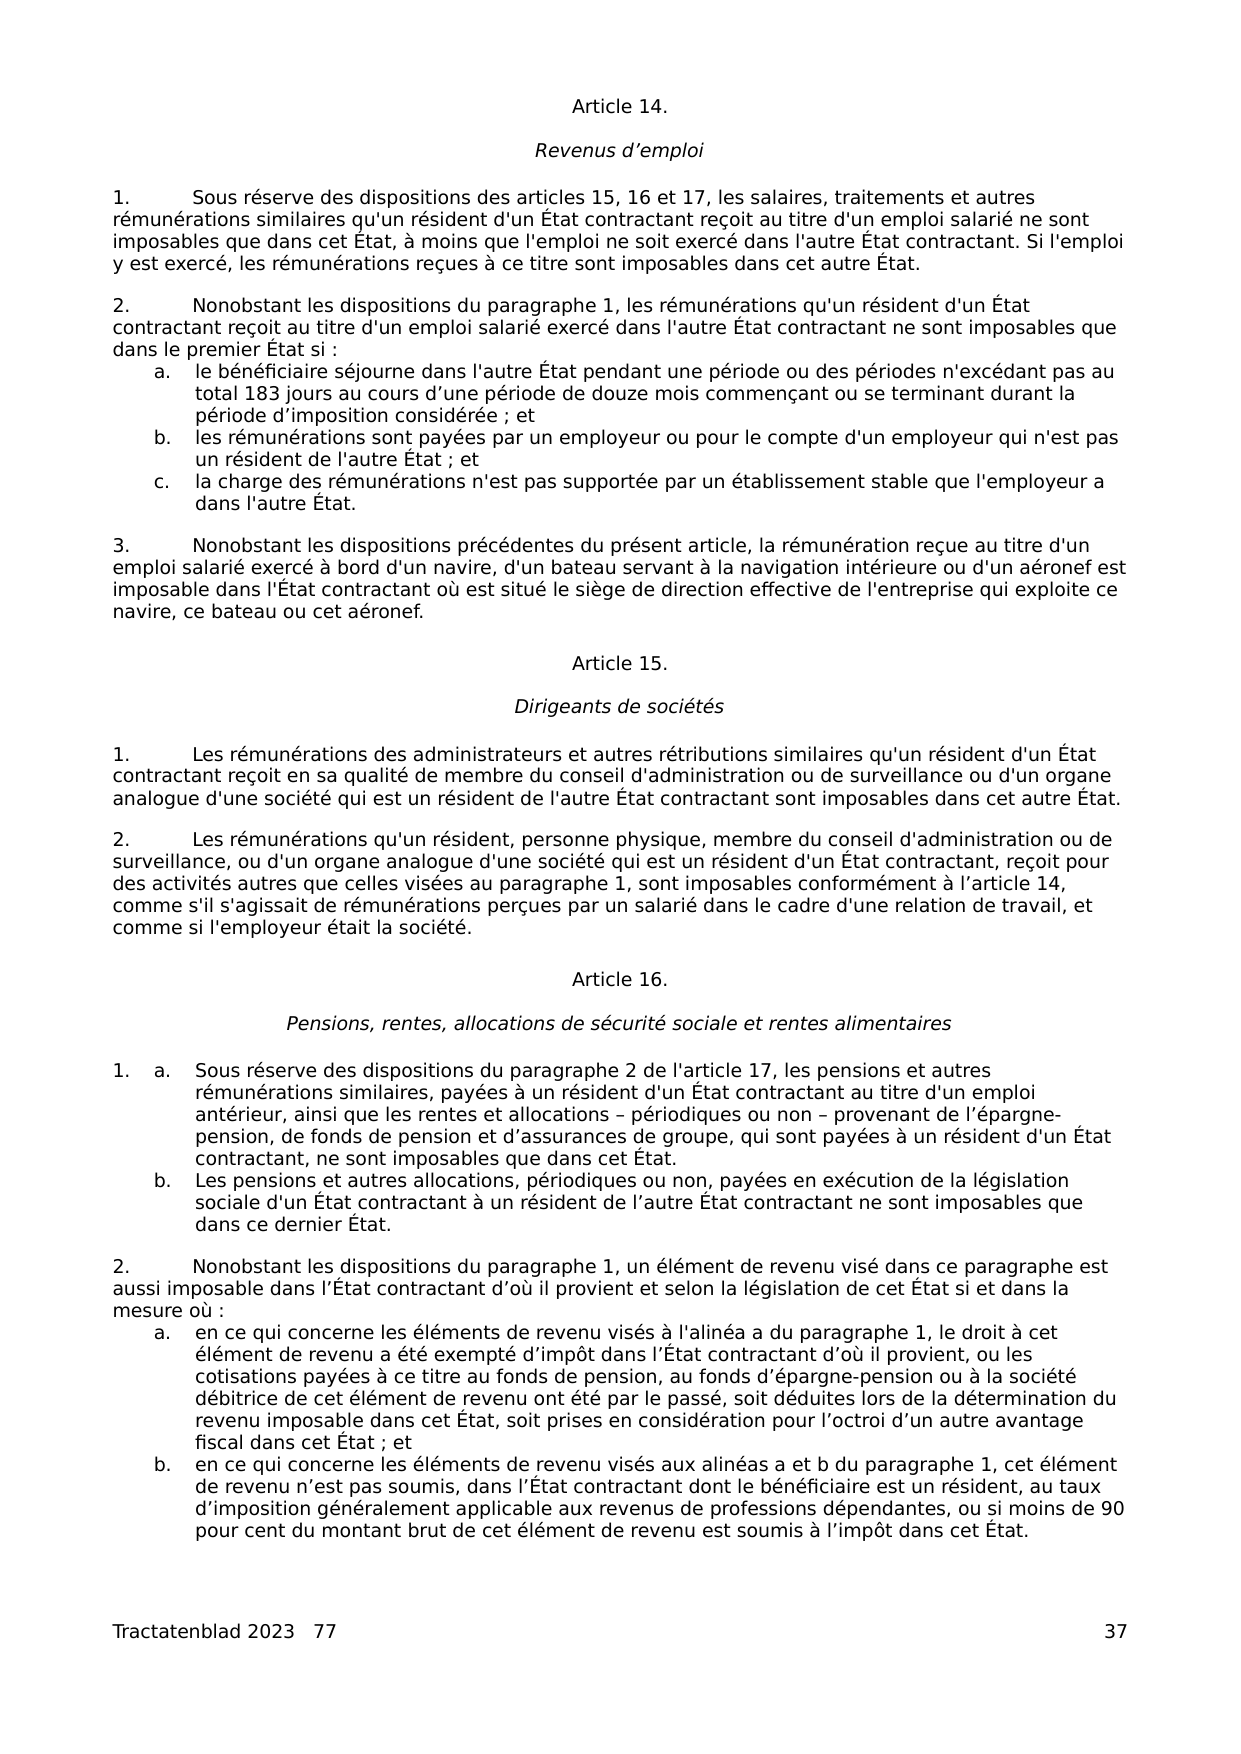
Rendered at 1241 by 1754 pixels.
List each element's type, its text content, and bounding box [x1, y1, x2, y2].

subtitle Article 16. Pensions, rentes, allocations de sécurité sociale et rentes alimentaires [112, 969, 1128, 1035]
subtitle Article 15. Dirigeants de sociétés [112, 652, 1128, 718]
text c. la charge des rémunérations n'est pas supportée par un établissement stable que l'employeur a dans l'autre État. [153, 471, 1128, 514]
text 2. Les rémunérations qu'un résident, personne physique, membre du conseil d'administration ou de surveillance, ou d'un organe analogue d'une société qui est un résident d'un État contractant, reçoit pour des activités autres que celles visées au paragraphe 1, sont imposables conformément à l’article 14, comme s'il s'agissait de rémunérations perçues par un salarié dans le cadre d'une relation de travail, et comme si l'employeur était la société. [112, 829, 1128, 939]
subtitle Article 14. Revenus d’emploi [112, 96, 1128, 162]
text b. en ce qui concerne les éléments de revenu visés aux alinéas a et b du paragraphe 1, cet élément de revenu n’est pas soumis, dans l’État contractant dont le bénéficiaire est un résident, au taux d’imposition généralement applicable aux revenus de professions dépendantes, ou si moins de 90 pour cent du montant brut de cet élément de revenu est soumis à l’impôt dans cet État. [153, 1454, 1128, 1542]
text b. les rémunérations sont payées par un employeur ou pour le compte d'un employeur qui n'est pas un résident de l'autre État ; et [153, 427, 1128, 471]
text 2. Nonobstant les dispositions du paragraphe 1, un élément de revenu visé dans ce paragraphe est aussi imposable dans l’État contractant d’où il provient et selon la législation de cet État si et dans la mesure où : [112, 1256, 1128, 1322]
text 1. a. Sous réserve des dispositions du paragraphe 2 de l'article 17, les pensions et autres rémunérations similaires, payées à un résident d'un État contractant au titre d'un emploi antérieur, ainsi que les rentes et allocations – périodiques ou non – provenant de l’épargne-pension, de fonds de pension et d’assurances de groupe, qui sont payées à un résident d'un État contractant, ne sont imposables que dans cet État. [112, 1060, 1128, 1170]
text a. en ce qui concerne les éléments de revenu visés à l'alinéa a du paragraphe 1, le droit à cet élément de revenu a été exempté d’impôt dans l’État contractant d’où il provient, ou les cotisations payées à ce titre au fonds de pension, au fonds d’épargne-pension ou à la société débitrice de cet élément de revenu ont été par le passé, soit déduites lors de la détermination du revenu imposable dans cet État, soit prises en considération pour l’octroi d’un autre avantage fiscal dans cet État ; et [153, 1322, 1128, 1454]
text 1. Les rémunérations des administrateurs et autres rétributions similaires qu'un résident d'un État contractant reçoit en sa qualité de membre du conseil d'administration ou de surveillance ou d'un organe analogue d'une société qui est un résident de l'autre État contractant sont imposables dans cet autre État. [112, 743, 1128, 809]
text 1. Sous réserve des dispositions des articles 15, 16 et 17, les salaires, traitements et autres rémunérations similaires qu'un résident d'un État contractant reçoit au titre d'un emploi salarié ne sont imposables que dans cet État, à moins que l'emploi ne soit exercé dans l'autre État contractant. Si l'emploi y est exercé, les rémunérations reçues à ce titre sont imposables dans cet autre État. [112, 187, 1128, 275]
text 3. Nonobstant les dispositions précédentes du présent article, la rémunération reçue au titre d'un emploi salarié exercé à bord d'un navire, d'un bateau servant à la navigation intérieure ou d'un aéronef est imposable dans l'État contractant où est situé le siège de direction effective de l'entreprise qui exploite ce navire, ce bateau ou cet aéronef. [112, 534, 1128, 622]
text b. Les pensions et autres allocations, périodiques ou non, payées en exécution de la législation sociale d'un État contractant à un résident de l’autre État contractant ne sont imposables que dans ce dernier État. [153, 1170, 1128, 1236]
text 2. Nonobstant les dispositions du paragraphe 1, les rémunérations qu'un résident d'un État contractant reçoit au titre d'un emploi salarié exercé dans l'autre État contractant ne sont imposables que dans le premier État si : [112, 295, 1128, 361]
text a. le bénéficiaire séjourne dans l'autre État pendant une période ou des périodes n'excédant pas au total 183 jours au cours d’une période de douze mois commençant ou se terminant durant la période d’imposition considérée ; et [153, 361, 1128, 427]
